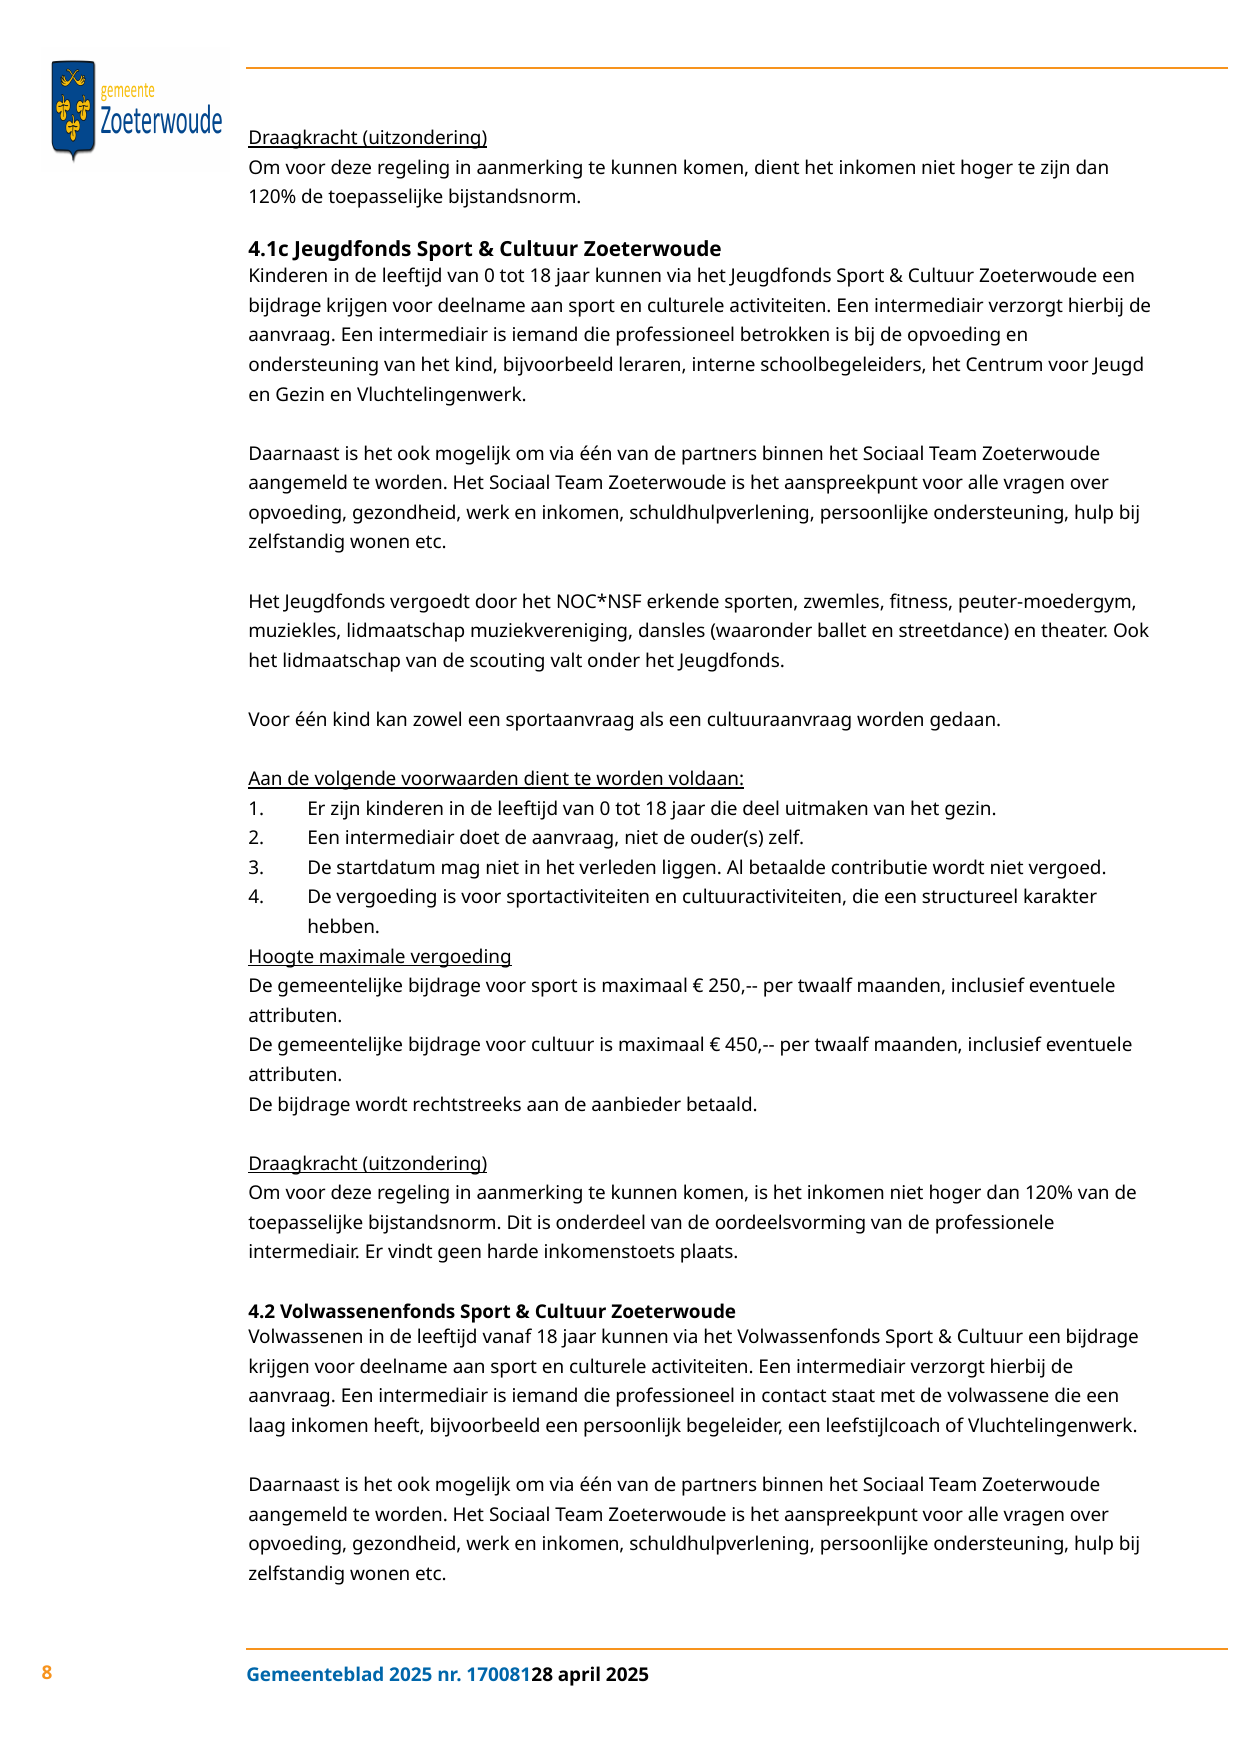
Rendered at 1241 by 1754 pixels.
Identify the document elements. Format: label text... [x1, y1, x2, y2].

text De bijdrage wordt rechtstreeks aan de aanbieder betaald. [248, 1091, 1152, 1116]
text 4.2 Volwassenenfonds Sport & Cultuur Zoeterwoude [248, 1298, 1152, 1323]
text Draagkracht (uitzondering) [248, 1150, 1152, 1176]
list De startdatum mag niet in het verleden liggen. Al betaalde contributie wordt niet vergoed. [248, 854, 1152, 880]
list Een intermediair doet de aanvraag, niet de ouder(s) zelf. [248, 824, 1152, 850]
text 4.1c Jeugdfonds Sport & Cultuur Zoeterwoude [248, 234, 1152, 262]
text De gemeentelijke bijdrage voor cultuur is maximaal € 450,-- per twaalf maanden, inclusief eventuele attributen. [248, 1032, 1152, 1087]
list Er zijn kinderen in de leeftijd van 0 tot 18 jaar die deel uitmaken van het gezin. [248, 795, 1152, 821]
text Volwassenen in de leeftijd vanaf 18 jaar kunnen via het Volwassenfonds Sport & Cultuur een bijdrage krijgen voor deelname aan sport en culturele activiteiten. Een intermediair verzorgt hierbij de aanvraag. Een intermediair is iemand die professioneel in contact staat met de volwassene die een laag inkomen heeft, bijvoorbeeld een persoonlijk begeleider, een leefstijlcoach of Vluchtelingenwerk. [248, 1323, 1152, 1438]
text Om voor deze regeling in aanmerking te kunnen komen, is het inkomen niet hoger dan 120% van de toepasselijke bijstandsnorm. Dit is onderdeel van de oordeelsvorming van de professionele intermediair. Er vindt geen harde inkomenstoets plaats. [248, 1179, 1152, 1264]
text Kinderen in de leeftijd van 0 tot 18 jaar kunnen via het Jeugdfonds Sport & Cultuur Zoeterwoude een bijdrage krijgen voor deelname aan sport en culturele activiteiten. Een intermediair verzorgt hierbij de aanvraag. Een intermediair is iemand die professioneel betrokken is bij de opvoeding en ondersteuning van het kind, bijvoorbeeld leraren, interne schoolbegeleiders, het Centrum voor Jeugd en Gezin en Vluchtelingenwerk. [248, 262, 1152, 406]
text Daarnaast is het ook mogelijk om via één van de partners binnen het Sociaal Team Zoeterwoude aangemeld te worden. Het Sociaal Team Zoeterwoude is het aanspreekpunt voor alle vragen over opvoeding, gezondheid, werk en inkomen, schuldhulpverlening, persoonlijke ondersteuning, hulp bij zelfstandig wonen etc. [248, 440, 1152, 554]
text Om voor deze regeling in aanmerking te kunnen komen, dient het inkomen niet hoger te zijn dan 120% de toepasselijke bijstandsnorm. [248, 154, 1152, 209]
text De gemeentelijke bijdrage voor sport is maximaal € 250,-- per twaalf maanden, inclusief eventuele attributen. [248, 972, 1152, 1028]
text Voor één kind kan zowel een sportaanvraag als een cultuuraanvraag worden gedaan. [248, 706, 1152, 732]
text Daarnaast is het ook mogelijk om via één van de partners binnen het Sociaal Team Zoeterwoude aangemeld te worden. Het Sociaal Team Zoeterwoude is het aanspreekpunt voor alle vragen over opvoeding, gezondheid, werk en inkomen, schuldhulpverlening, persoonlijke ondersteuning, hulp bij zelfstandig wonen etc. [248, 1471, 1152, 1586]
text Hoogte maximale vergoeding [248, 943, 1152, 968]
picture [41, 47, 231, 172]
list De vergoeding is voor sportactiviteiten en cultuuractiviteiten, die een structureel karakter hebben. [248, 884, 1152, 939]
text Draagkracht (uitzondering) [248, 124, 1152, 150]
text Aan de volgende voorwaarden dient te worden voldaan: [248, 765, 1152, 791]
text Het Jeugdfonds vergoedt door het NOC*NSF erkende sporten, zwemles, fitness, peuter-moedergym, muziekles, lidmaatschap muziekvereniging, dansles (waaronder ballet en streetdance) en theater. Ook het lidmaatschap van de scouting valt onder het Jeugdfonds. [248, 588, 1152, 673]
